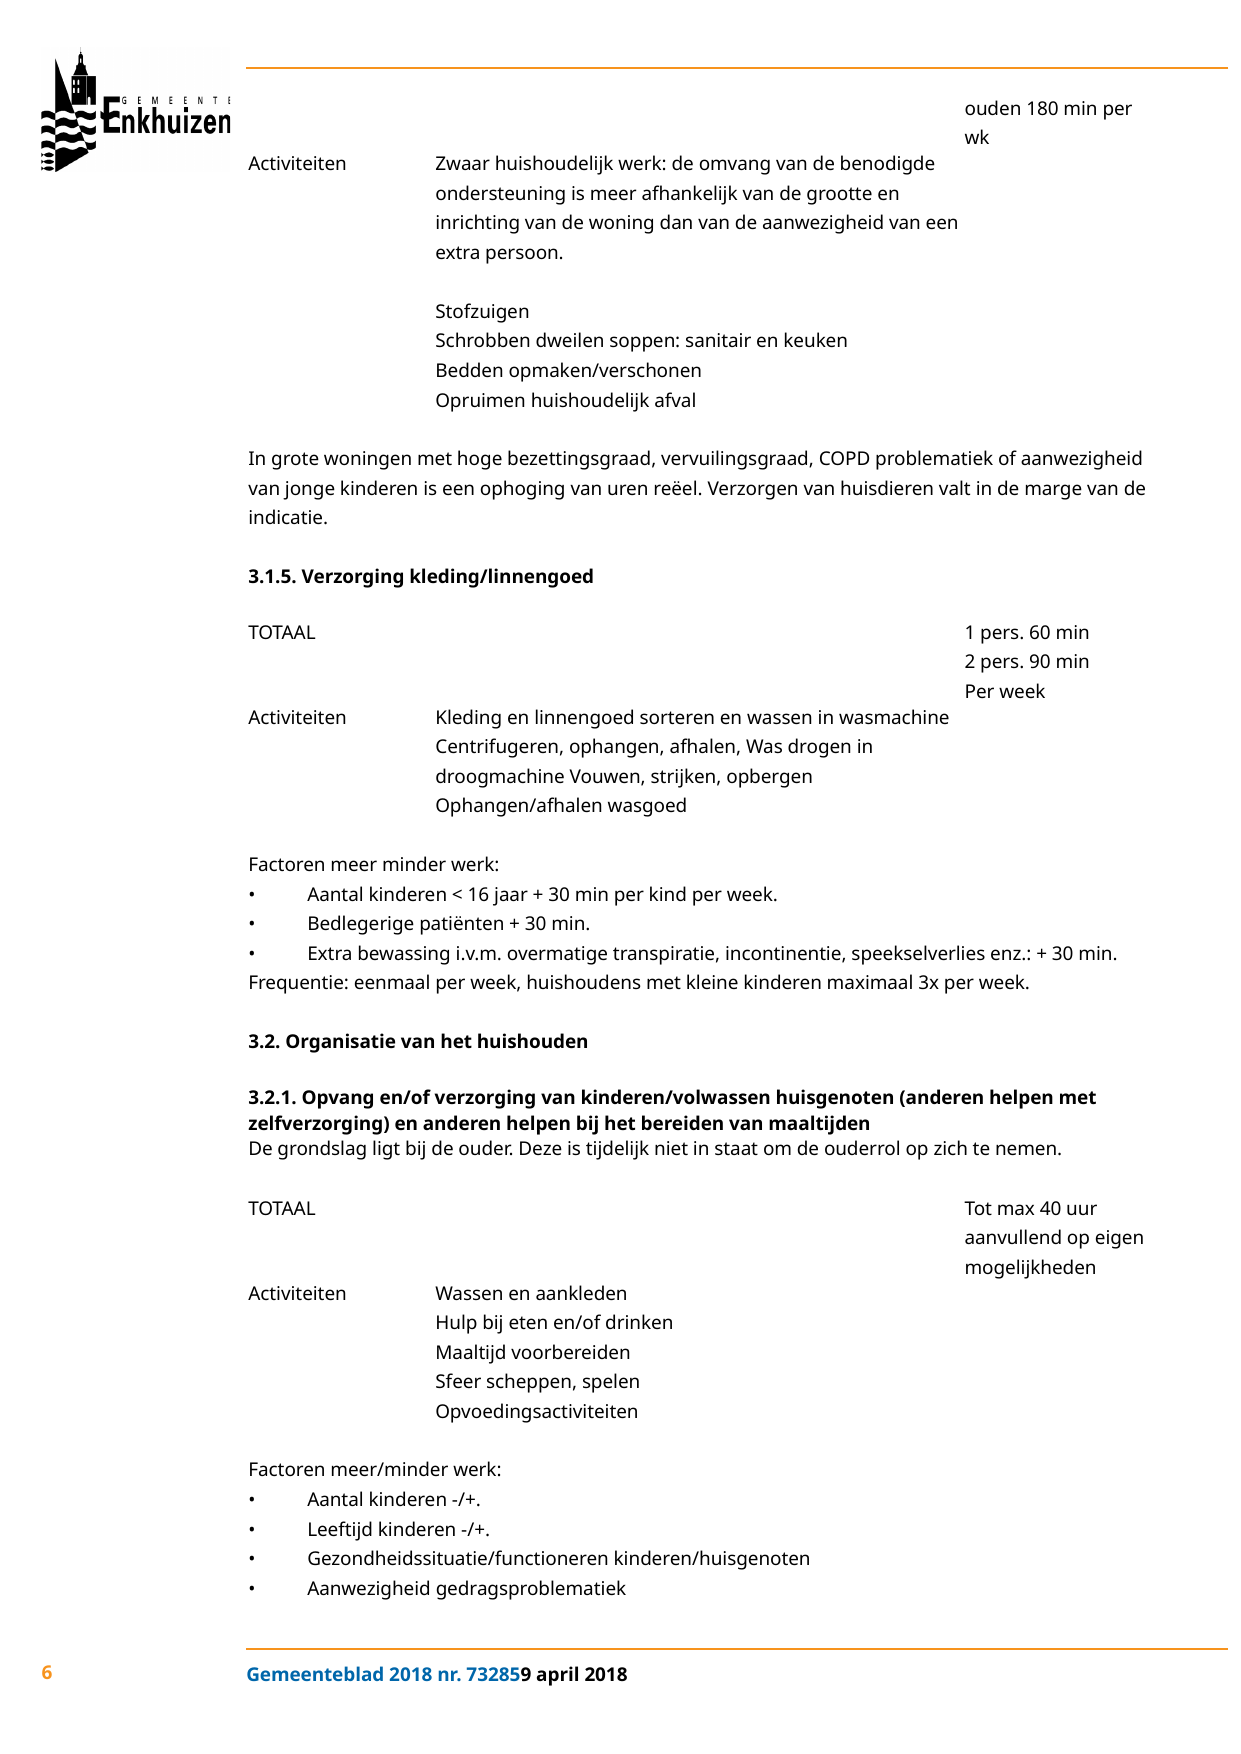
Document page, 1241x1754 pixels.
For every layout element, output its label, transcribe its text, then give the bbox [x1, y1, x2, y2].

list Bedlegerige patiënten + 30 min. [248, 910, 1152, 936]
list Aantal kinderen < 16 jaar + 30 min per kind per week. [248, 881, 1152, 907]
table_cell Wassen en aankleden Hulp bij eten en/of drinken Maaltijd voorbereiden Sfeer scheppen, spelen Opvoedingsactiviteiten [435, 1280, 964, 1424]
table_header [435, 95, 964, 150]
table_cell Activiteiten [248, 150, 435, 412]
list Aantal kinderen -/+. [248, 1486, 1152, 1512]
text Frequentie: eenmaal per week, huishoudens met kleine kinderen maximaal 3x per week. [248, 969, 1152, 995]
table_cell [964, 150, 1152, 412]
text In grote woningen met hoge bezettingsgraad, vervuilingsgraad, COPD problematiek of aanwezigheid van jonge kinderen is een ophoging van uren reëel. Verzorgen van huisdieren valt in de marge van de indicatie. [248, 445, 1152, 530]
table_cell Zwaar huishoudelijk werk: de omvang van de benodigde ondersteuning is meer afhankelijk van de grootte en inrichting van de woning dan van de aanwezigheid van een extra persoon. Stofzuigen Schrobben dweilen soppen: sanitair en keuken Bedden opmaken/verschonen Opruimen huishoudelijk afval [435, 150, 964, 412]
table_cell Activiteiten [248, 1280, 435, 1424]
text Factoren meer/minder werk: [248, 1457, 1152, 1482]
table_header 1 pers. 60 min 2 pers. 90 min Per week [964, 619, 1152, 704]
table_header ouden 180 min per wk [964, 95, 1152, 150]
list Leeftijd kinderen -/+. [248, 1516, 1152, 1541]
picture [41, 47, 231, 172]
table_header Tot max 40 uur aanvullend op eigen mogelijkheden [964, 1195, 1152, 1280]
table_header [248, 95, 435, 150]
list Extra bewassing i.v.m. overmatige transpiratie, incontinentie, speekselverlies enz.: + 30 min. [248, 940, 1152, 966]
table_header TOTAAL [248, 619, 435, 704]
list Aanwezigheid gedragsproblematiek [248, 1575, 1152, 1601]
table_cell Kleding en linnengoed sorteren en wassen in wasmachine Centrifugeren, ophangen, afhalen, Was drogen in droogmachine Vouwen, strijken, opbergen Ophangen/afhalen wasgoed [435, 704, 964, 818]
text 3.1.5. Verzorging kleding/linnengoed [248, 564, 1152, 589]
table_header [435, 619, 964, 704]
table_cell Activiteiten [248, 704, 435, 818]
table_cell [964, 704, 1152, 818]
text 3.2. Organisatie van het huishouden [248, 1029, 1152, 1054]
text De grondslag ligt bij de ouder. Deze is tijdelijk niet in staat om de ouderrol op zich te nemen. [248, 1136, 1152, 1161]
list Gezondheidssituatie/functioneren kinderen/huisgenoten [248, 1545, 1152, 1571]
table_header [435, 1195, 964, 1280]
text Factoren meer minder werk: [248, 851, 1152, 877]
table_cell [964, 1280, 1152, 1424]
table_header TOTAAL [248, 1195, 435, 1280]
text 3.2.1. Opvang en/of verzorging van kinderen/volwassen huisgenoten (anderen helpen met zelfverzorging) en anderen helpen bij het bereiden van maaltijden [248, 1084, 1152, 1136]
